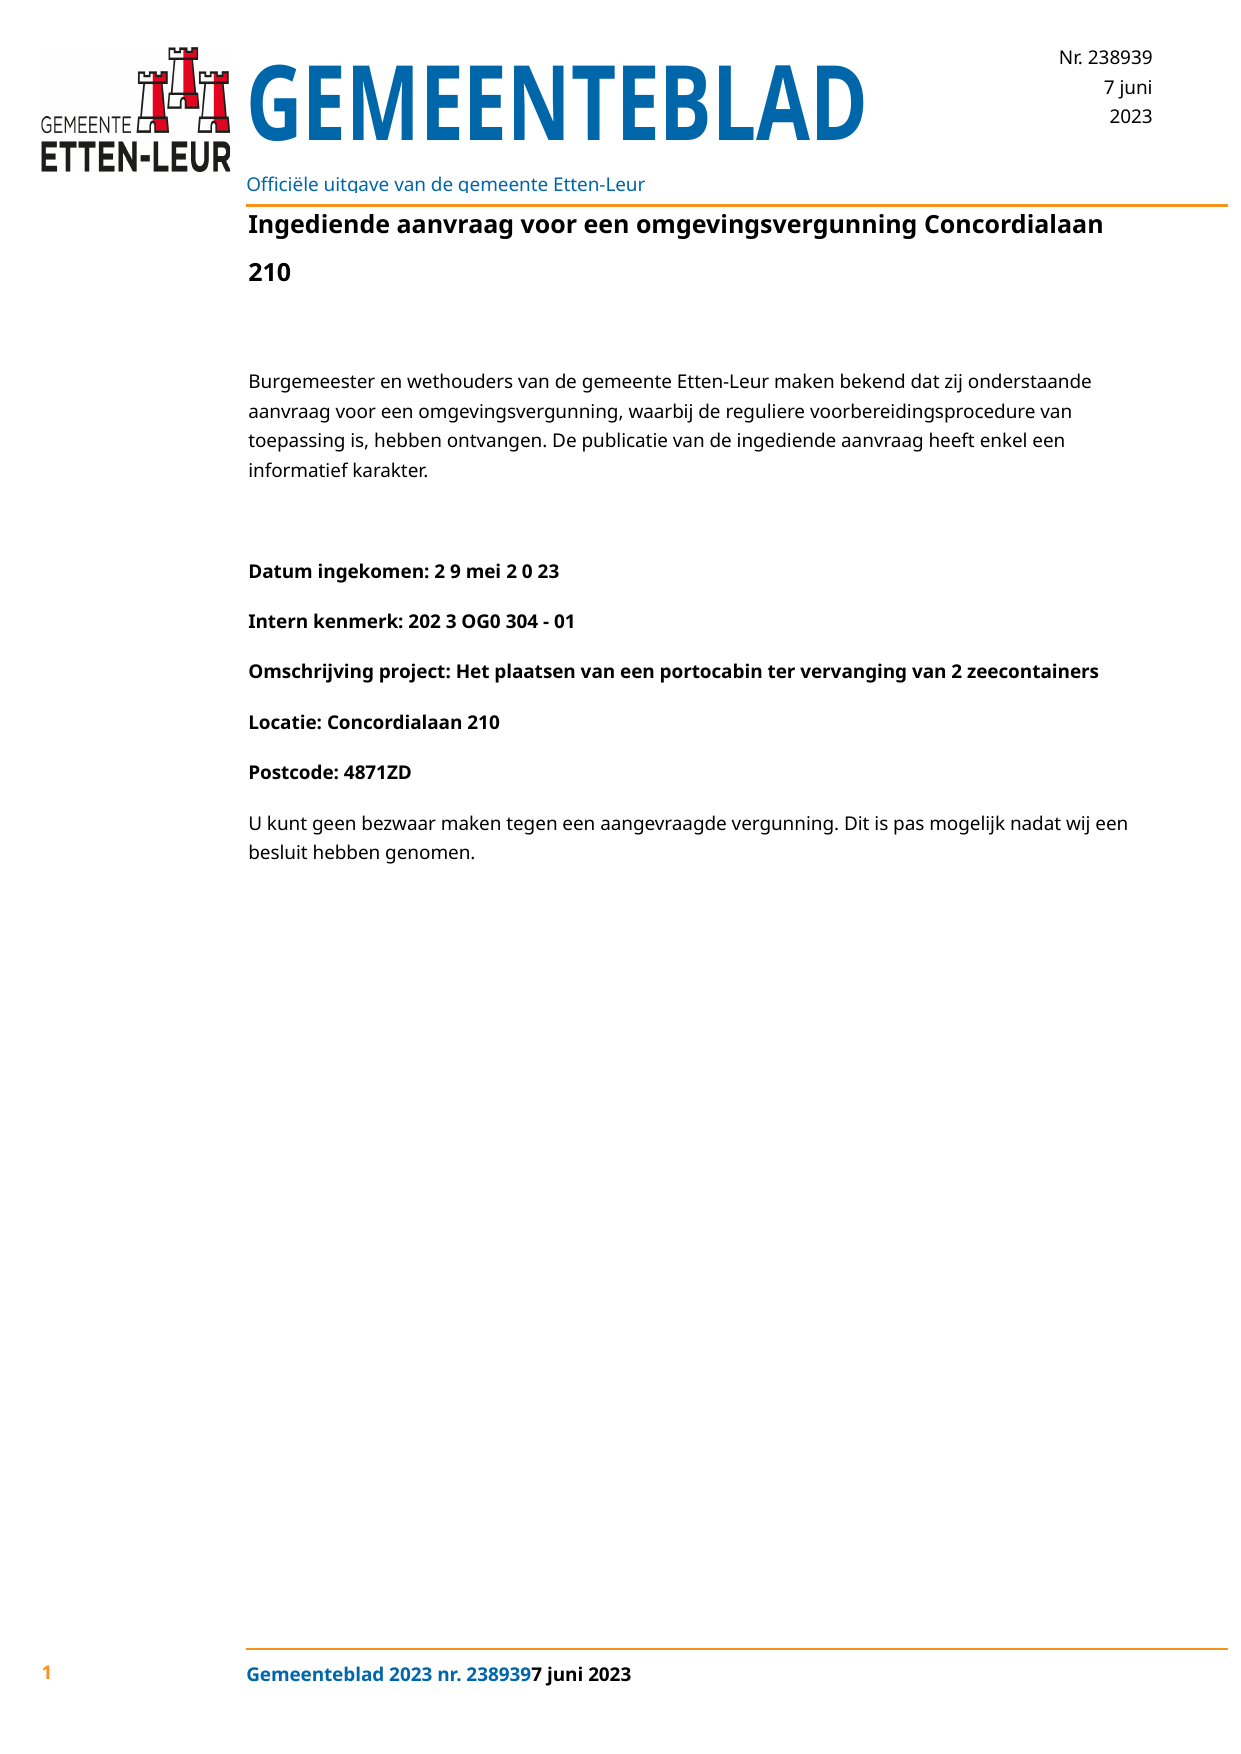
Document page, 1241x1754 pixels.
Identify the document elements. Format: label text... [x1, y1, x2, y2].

text Ingediende aanvraag voor een omgevingsvergunning Concordialaan 210 [248, 207, 1152, 288]
text Omschrijving project: Het plaatsen van een portocabin ter vervanging van 2 zeecontainers [248, 659, 1152, 684]
text Postcode: 4871ZD [248, 759, 1152, 785]
text Datum ingekomen: 2 9 mei 2 0 23 [248, 558, 1152, 584]
text Burgemeester en wethouders van de gemeente Etten-Leur maken bekend dat zij onderstaande aanvraag voor een omgevingsvergunning, waarbij de reguliere voorbereidingsprocedure van toepassing is, hebben ontvangen. De publicatie van de ingediende aanvraag heeft enkel een informatief karakter. [248, 368, 1152, 483]
text U kunt geen bezwaar maken tegen een aangevraagde vergunning. Dit is pas mogelijk nadat wij een besluit hebben genomen. [248, 810, 1152, 865]
text Intern kenmerk: 202 3 OG0 304 - 01 [248, 608, 1152, 634]
picture [41, 47, 231, 172]
text Locatie: Concordialaan 210 [248, 709, 1152, 735]
